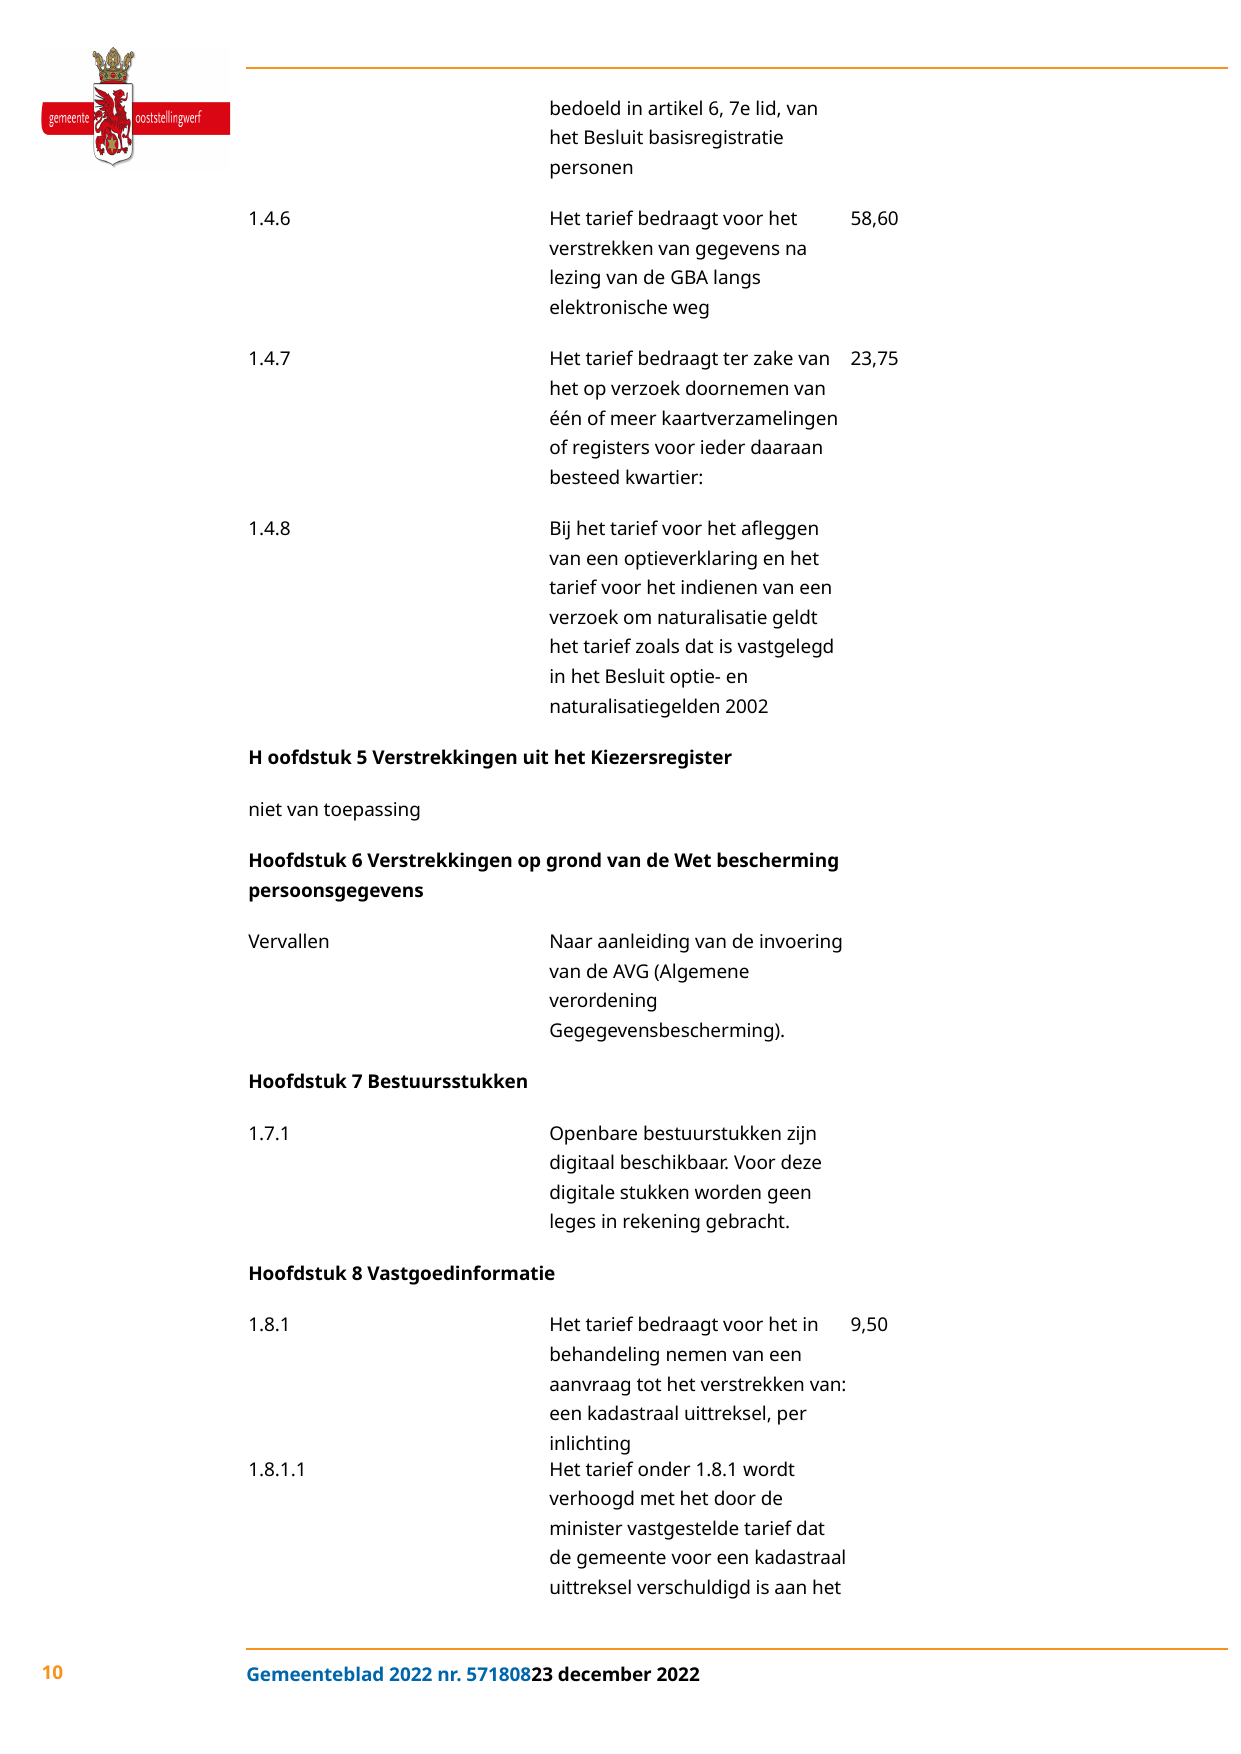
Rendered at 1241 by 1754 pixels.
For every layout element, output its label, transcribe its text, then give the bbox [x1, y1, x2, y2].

table_cell [248, 770, 549, 796]
table_cell Hoofdstuk 6 Verstrekkingen op grond van de Wet bescherming persoonsgegevens [248, 847, 850, 903]
table_cell [850, 1094, 1152, 1120]
table_cell [850, 1235, 1152, 1260]
table_cell bedoeld in artikel 6, 7e lid, van het Besluit basisregistratie personen [549, 95, 850, 180]
table_cell Het tarief onder 1.8.1 wordt verhoogd met het door de minister vastgestelde tarief dat de gemeente voor een kadastraal uittreksel verschuldigd is aan het [549, 1456, 850, 1600]
table_cell [549, 903, 850, 928]
table_cell [248, 1286, 549, 1312]
table_cell [248, 95, 549, 180]
table_cell [850, 744, 1152, 770]
table_cell [549, 1094, 850, 1120]
table_cell Bij het tarief voor het afleggen van een optieverklaring en het tarief voor het indienen van een verzoek om naturalisatie geldt het tarief zoals dat is vastgelegd in het Besluit optie- en naturalisatiegelden 2002 [549, 515, 850, 719]
table_cell [248, 320, 549, 346]
table_cell [850, 796, 1152, 822]
table_cell [850, 719, 1152, 744]
table_cell [248, 180, 549, 205]
table_cell [850, 1120, 1152, 1234]
table_cell Vervallen [248, 928, 549, 1043]
table_cell Naar aanleiding van de invoering van de AVG (Algemene verordening Gegegevensbescherming). [549, 928, 850, 1043]
table_cell 1.4.6 [248, 205, 549, 320]
table_cell [850, 490, 1152, 515]
table_cell [549, 1043, 850, 1068]
table_cell Hoofdstuk 7 Bestuursstukken [248, 1069, 850, 1094]
table_cell [850, 1456, 1152, 1600]
table_cell [549, 320, 850, 346]
table_cell [850, 515, 1152, 719]
table_cell [549, 1235, 850, 1260]
table_cell [850, 180, 1152, 205]
table_cell [850, 903, 1152, 928]
table_cell [549, 1286, 850, 1312]
table_cell [850, 822, 1152, 847]
table_cell Het tarief bedraagt ter zake van het op verzoek doornemen van één of meer kaartverzamelingen of registers voor ieder daaraan besteed kwartier: [549, 346, 850, 490]
table_cell [248, 903, 549, 928]
picture [41, 47, 231, 172]
table_cell 9,50 [850, 1312, 1152, 1456]
table_cell [850, 1069, 1152, 1094]
table_cell [850, 320, 1152, 346]
table_cell Openbare bestuurstukken zijn digitaal beschikbaar. Voor deze digitale stukken worden geen leges in rekening gebracht. [549, 1120, 850, 1234]
table_cell [248, 822, 549, 847]
table_cell 1.4.8 [248, 515, 549, 719]
table_cell [850, 95, 1152, 180]
table_cell [248, 719, 549, 744]
table_cell [248, 1043, 549, 1068]
table_cell 58,60 [850, 205, 1152, 320]
table_cell [549, 822, 850, 847]
table_cell 1.7.1 [248, 1120, 549, 1234]
table_cell [850, 1043, 1152, 1068]
table_cell [850, 1286, 1152, 1312]
table_cell [850, 847, 1152, 903]
table_cell [549, 770, 850, 796]
table_cell Hoofdstuk 8 Vastgoedinformatie [248, 1260, 850, 1286]
table_cell 1.8.1.1 [248, 1456, 549, 1600]
table_cell H oofdstuk 5 Verstrekkingen uit het Kiezersregister [248, 744, 850, 770]
table_cell [248, 1094, 549, 1120]
table_cell [549, 719, 850, 744]
table_cell Het tarief bedraagt voor het verstrekken van gegevens na lezing van de GBA langs elektronische weg [549, 205, 850, 320]
table_cell 1.4.7 [248, 346, 549, 490]
table_cell 1.8.1 [248, 1312, 549, 1456]
table_cell [850, 1260, 1152, 1286]
table_cell [549, 490, 850, 515]
table_cell [850, 770, 1152, 796]
table_cell [248, 1235, 549, 1260]
table_cell [549, 180, 850, 205]
table_cell Het tarief bedraagt voor het in behandeling nemen van een aanvraag tot het verstrekken van: een kadastraal uittreksel, per inlichting [549, 1312, 850, 1456]
table_cell 23,75 [850, 346, 1152, 490]
table_cell niet van toepassing [248, 796, 850, 822]
table_cell [248, 490, 549, 515]
